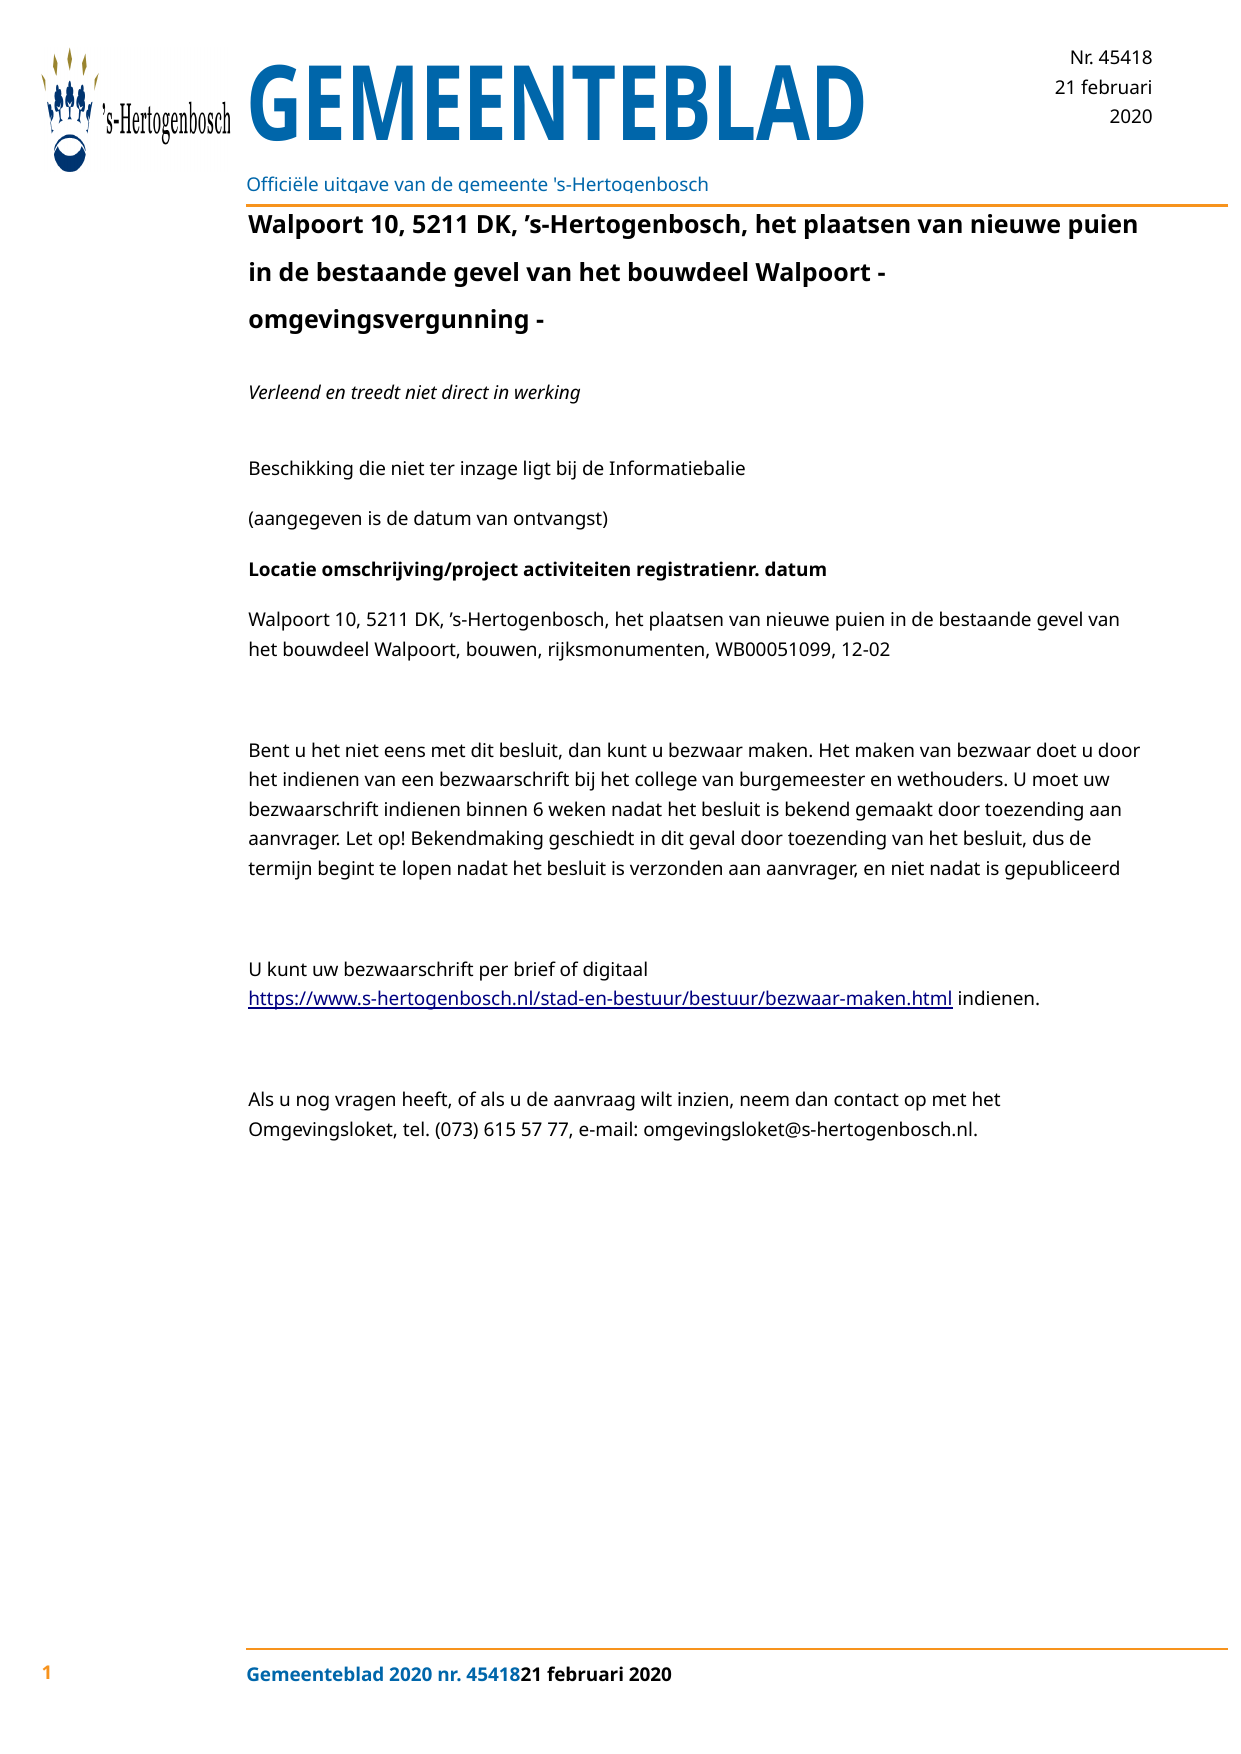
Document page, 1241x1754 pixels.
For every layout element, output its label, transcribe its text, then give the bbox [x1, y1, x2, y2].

text (aangegeven is de datum van ontvangst) [248, 506, 1152, 531]
text Bent u het niet eens met dit besluit, dan kunt u bezwaar maken. Het maken van bezwaar doet u door het indienen van een bezwaarschrift bij het college van burgemeester en wethouders. U moet uw bezwaarschrift indienen binnen 6 weken nadat het besluit is bekend gemaakt door toezending aan aanvrager. Let op! Bekendmaking geschiedt in dit geval door toezending van het besluit, dus de termijn begint te lopen nadat het besluit is verzonden aan aanvrager, en niet nadat is gepubliceerd [248, 737, 1152, 881]
text Als u nog vragen heeft, of als u de aanvraag wilt inzien, neem dan contact op met het Omgevingsloket, tel. (073) 615 57 77, e-mail: omgevingsloket@s-hertogenbosch.nl. [248, 1086, 1152, 1142]
text Walpoort 10, 5211 DK, ’s-Hertogenbosch, het plaatsen van nieuwe puien in de bestaande gevel van het bouwdeel Walpoort - omgevingsvergunning - [248, 207, 1152, 336]
picture [41, 47, 231, 172]
text Beschikking die niet ter inzage ligt bij de Informatiebalie [248, 455, 1152, 481]
text Walpoort 10, 5211 DK, ’s-Hertogenbosch, het plaatsen van nieuwe puien in de bestaande gevel van het bouwdeel Walpoort, bouwen, rijksmonumenten, WB00051099, 12-02 [248, 606, 1152, 662]
text Verleend en treedt niet direct in werking [248, 379, 1152, 405]
text Locatie omschrijving/project activiteiten registratienr. datum [248, 556, 1152, 582]
text U kunt uw bezwaarschrift per brief of digitaal https://www.s-hertogenbosch.nl/stad-en-bestuur/bestuur/bezwaar-maken.html indienen. [248, 956, 1152, 1011]
